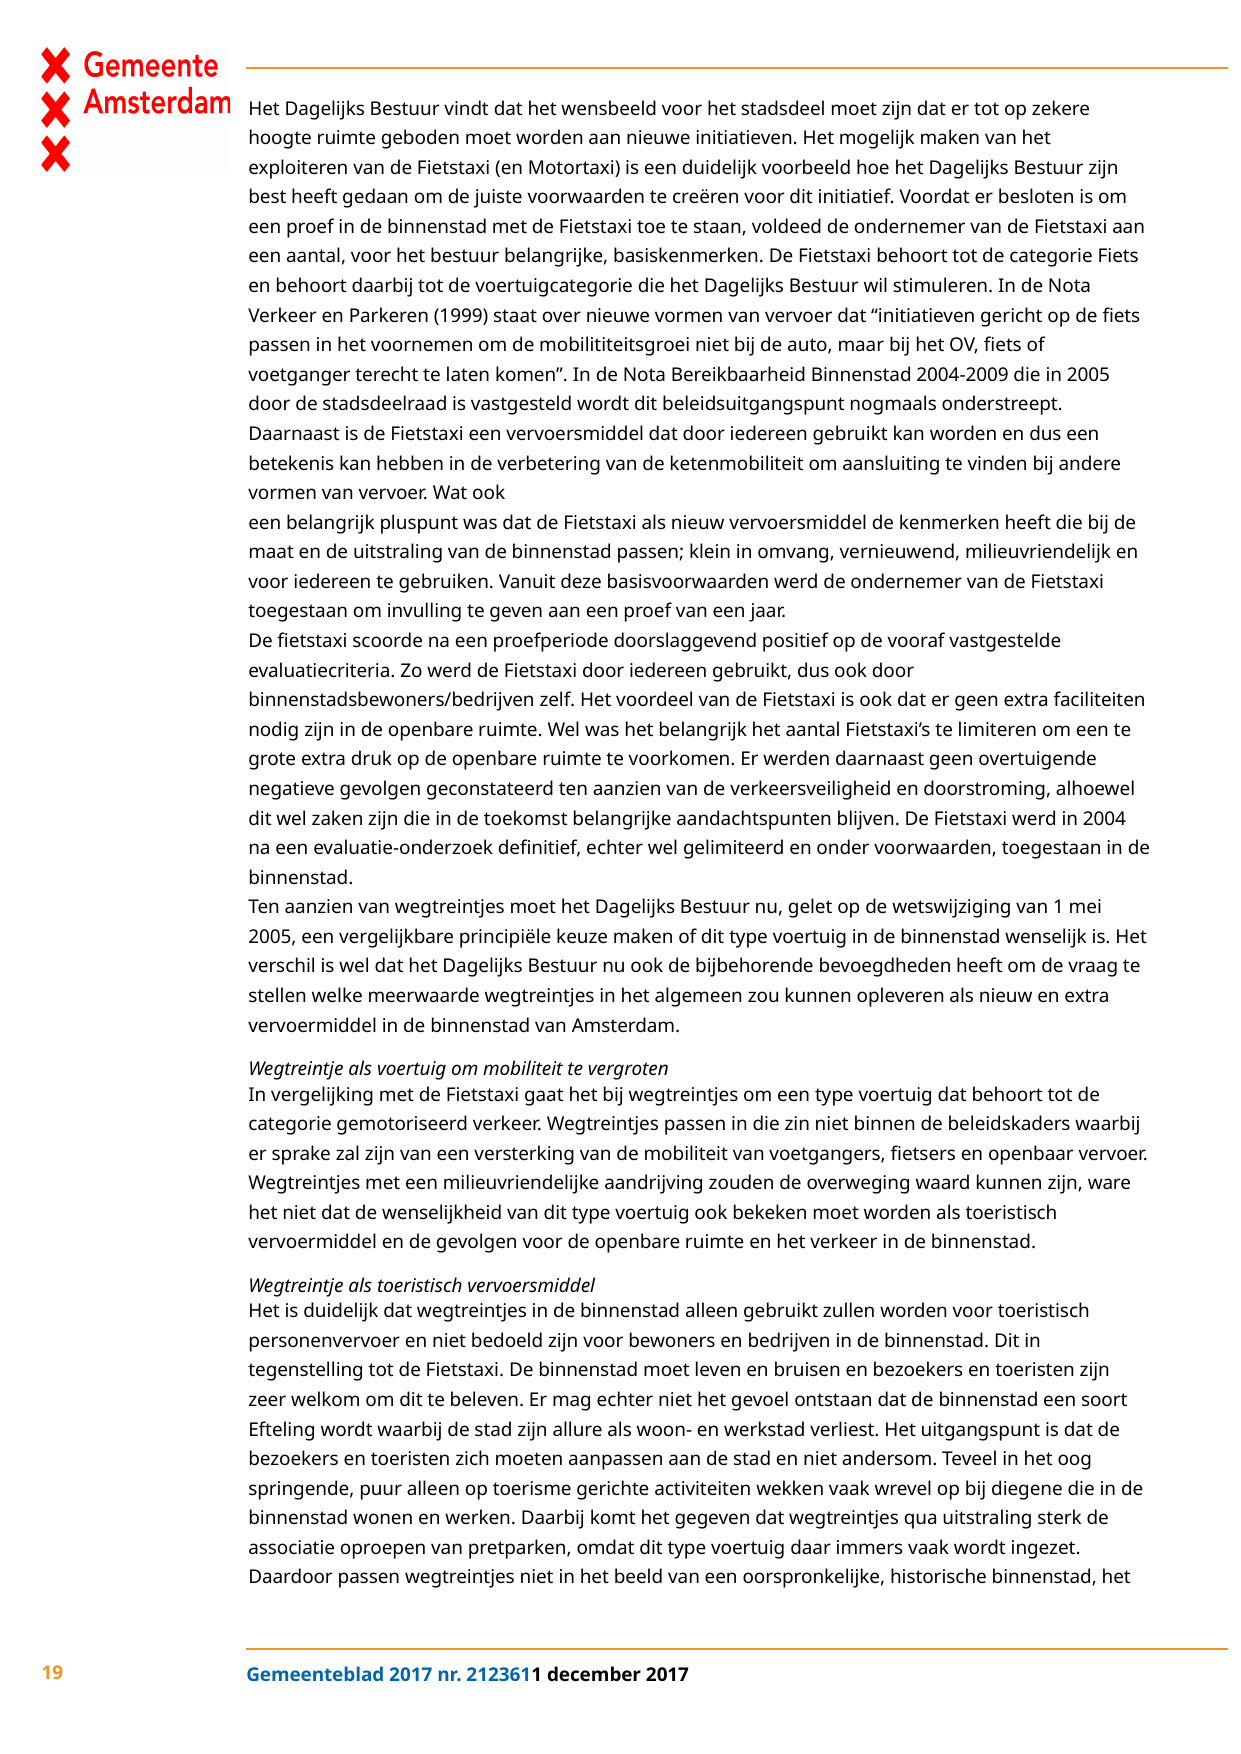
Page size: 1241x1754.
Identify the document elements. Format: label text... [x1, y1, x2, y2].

text In vergelijking met de Fietstaxi gaat het bij wegtreintjes om een type voertuig dat behoort tot de categorie gemotoriseerd verkeer. Wegtreintjes passen in die zin niet binnen de beleidskaders waarbij er sprake zal zijn van een versterking van de mobiliteit van voetgangers, fietsers en openbaar vervoer. Wegtreintjes met een milieuvriendelijke aandrijving zouden de overweging waard kunnen zijn, ware het niet dat de wenselijkheid van dit type voertuig ook bekeken moet worden als toeristisch vervoermiddel en de gevolgen voor de openbare ruimte en het verkeer in de binnenstad. [248, 1081, 1152, 1254]
text Wegtreintje als voertuig om mobiliteit te vergroten [248, 1055, 1152, 1081]
text Ten aanzien van wegtreintjes moet het Dagelijks Bestuur nu, gelet op de wetswijziging van 1 mei 2005, een vergelijkbare principiële keuze maken of dit type voertuig in de binnenstad wenselijk is. Het verschil is wel dat het Dagelijks Bestuur nu ook de bijbehorende bevoegdheden heeft om de vraag te stellen welke meerwaarde wegtreintjes in het algemeen zou kunnen opleveren als nieuw en extra vervoermiddel in de binnenstad van Amsterdam. [248, 893, 1152, 1038]
text De fietstaxi scoorde na een proefperiode doorslaggevend positief op de vooraf vastgestelde evaluatiecriteria. Zo werd de Fietstaxi door iedereen gebruikt, dus ook door binnenstadsbewoners/bedrijven zelf. Het voordeel van de Fietstaxi is ook dat er geen extra faciliteiten nodig zijn in de openbare ruimte. Wel was het belangrijk het aantal Fietstaxi’s te limiteren om een te grote extra druk op de openbare ruimte te voorkomen. Er werden daarnaast geen overtuigende negatieve gevolgen geconstateerd ten aanzien van de verkeersveiligheid en doorstroming, alhoewel dit wel zaken zijn die in de toekomst belangrijke aandachtspunten blijven. De Fietstaxi werd in 2004 na een evaluatie-onderzoek definitief, echter wel gelimiteerd en onder voorwaarden, toegestaan in de binnenstad. [248, 627, 1152, 890]
text Het Dagelijks Bestuur vindt dat het wensbeeld voor het stadsdeel moet zijn dat er tot op zekere hoogte ruimte geboden moet worden aan nieuwe initiatieven. Het mogelijk maken van het exploiteren van de Fietstaxi (en Motortaxi) is een duidelijk voorbeeld hoe het Dagelijks Bestuur zijn best heeft gedaan om de juiste voorwaarden te creëren voor dit initiatief. Voordat er besloten is om een proef in de binnenstad met de Fietstaxi toe te staan, voldeed de ondernemer van de Fietstaxi aan een aantal, voor het bestuur belangrijke, basiskenmerken. De Fietstaxi behoort tot de categorie Fiets en behoort daarbij tot de voertuigcategorie die het Dagelijks Bestuur wil stimuleren. In de Nota Verkeer en Parkeren (1999) staat over nieuwe vormen van vervoer dat “initiatieven gericht op de fiets passen in het voornemen om de mobilititeitsgroei niet bij de auto, maar bij het OV, fiets of voetganger terecht te laten komen”. In de Nota Bereikbaarheid Binnenstad 2004-2009 die in 2005 door de stadsdeelraad is vastgesteld wordt dit beleidsuitgangspunt nogmaals onderstreept. Daarnaast is de Fietstaxi een vervoersmiddel dat door iedereen gebruikt kan worden en dus een betekenis kan hebben in de verbetering van de ketenmobiliteit om aansluiting te vinden bij andere vormen van vervoer. Wat ook [248, 95, 1152, 505]
text Het is duidelijk dat wegtreintjes in de binnenstad alleen gebruikt zullen worden voor toeristisch personenvervoer en niet bedoeld zijn voor bewoners en bedrijven in de binnenstad. Dit in tegenstelling tot de Fietstaxi. De binnenstad moet leven en bruisen en bezoekers en toeristen zijn zeer welkom om dit te beleven. Er mag echter niet het gevoel ontstaan dat de binnenstad een soort Efteling wordt waarbij de stad zijn allure als woon- en werkstad verliest. Het uitgangspunt is dat de bezoekers en toeristen zich moeten aanpassen aan de stad en niet andersom. Teveel in het oog springende, puur alleen op toerisme gerichte activiteiten wekken vaak wrevel op bij diegene die in de binnenstad wonen en werken. Daarbij komt het gegeven dat wegtreintjes qua uitstraling sterk de associatie oproepen van pretparken, omdat dit type voertuig daar immers vaak wordt ingezet. Daardoor passen wegtreintjes niet in het beeld van een oorspronkelijke, historische binnenstad, het [248, 1297, 1152, 1589]
text Wegtreintje als toeristisch vervoersmiddel [248, 1272, 1152, 1297]
text een belangrijk pluspunt was dat de Fietstaxi als nieuw vervoersmiddel de kenmerken heeft die bij de maat en de uitstraling van de binnenstad passen; klein in omvang, vernieuwend, milieuvriendelijk en voor iedereen te gebruiken. Vanuit deze basisvoorwaarden werd de ondernemer van de Fietstaxi toegestaan om invulling te geven aan een proef van een jaar. [248, 509, 1152, 623]
picture [41, 47, 231, 172]
